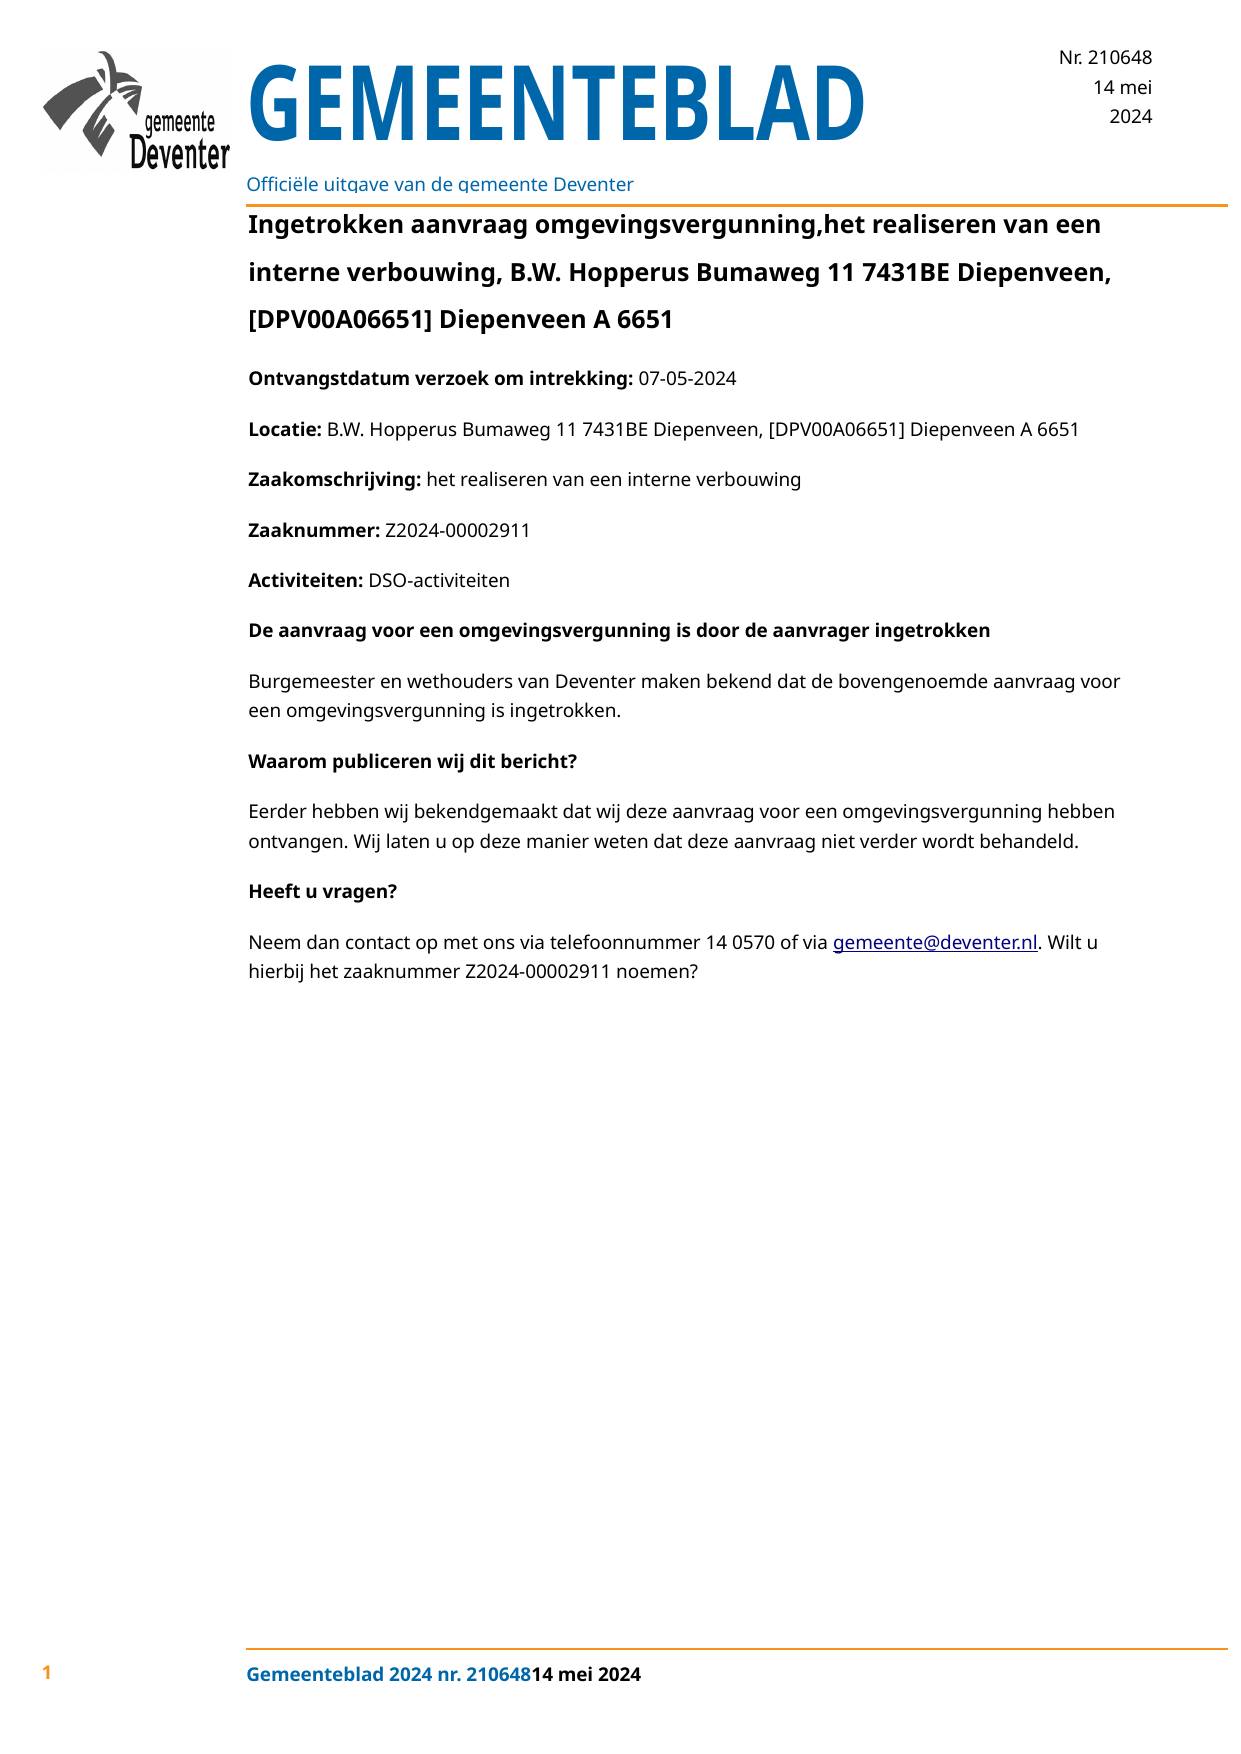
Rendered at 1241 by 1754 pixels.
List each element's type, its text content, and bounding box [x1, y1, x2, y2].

text Burgemeester en wethouders van Deventer maken bekend dat de bovengenoemde aanvraag voor een omgevingsvergunning is ingetrokken. [248, 668, 1152, 723]
text Ingetrokken aanvraag omgevingsvergunning,het realiseren van een interne verbouwing, B.W. Hopperus Bumaweg 11 7431BE Diepenveen, [DPV00A06651] Diepenveen A 6651 [248, 207, 1152, 336]
picture [41, 47, 231, 172]
text Ontvangstdatum verzoek om intrekking: 07-05-2024 [248, 366, 1152, 391]
text Activiteiten: DSO-activiteiten [248, 567, 1152, 593]
text Eerder hebben wij bekendgemaakt dat wij deze aanvraag voor een omgevingsvergunning hebben ontvangen. Wij laten u op deze manier weten dat deze aanvraag niet verder wordt behandeld. [248, 798, 1152, 854]
text Zaaknummer: Z2024-00002911 [248, 517, 1152, 542]
text De aanvraag voor een omgevingsvergunning is door de aanvrager ingetrokken [248, 618, 1152, 643]
text Neem dan contact op met ons via telefoonnummer 14 0570 of via gemeente@deventer.nl. Wilt u hierbij het zaaknummer Z2024-00002911 noemen? [248, 929, 1152, 984]
text Locatie: B.W. Hopperus Bumaweg 11 7431BE Diepenveen, [DPV00A06651] Diepenveen A 6651 [248, 416, 1152, 442]
text Zaakomschrijving: het realiseren van een interne verbouwing [248, 466, 1152, 492]
text Heeft u vragen? [248, 878, 1152, 904]
text Waarom publiceren wij dit bericht? [248, 748, 1152, 774]
